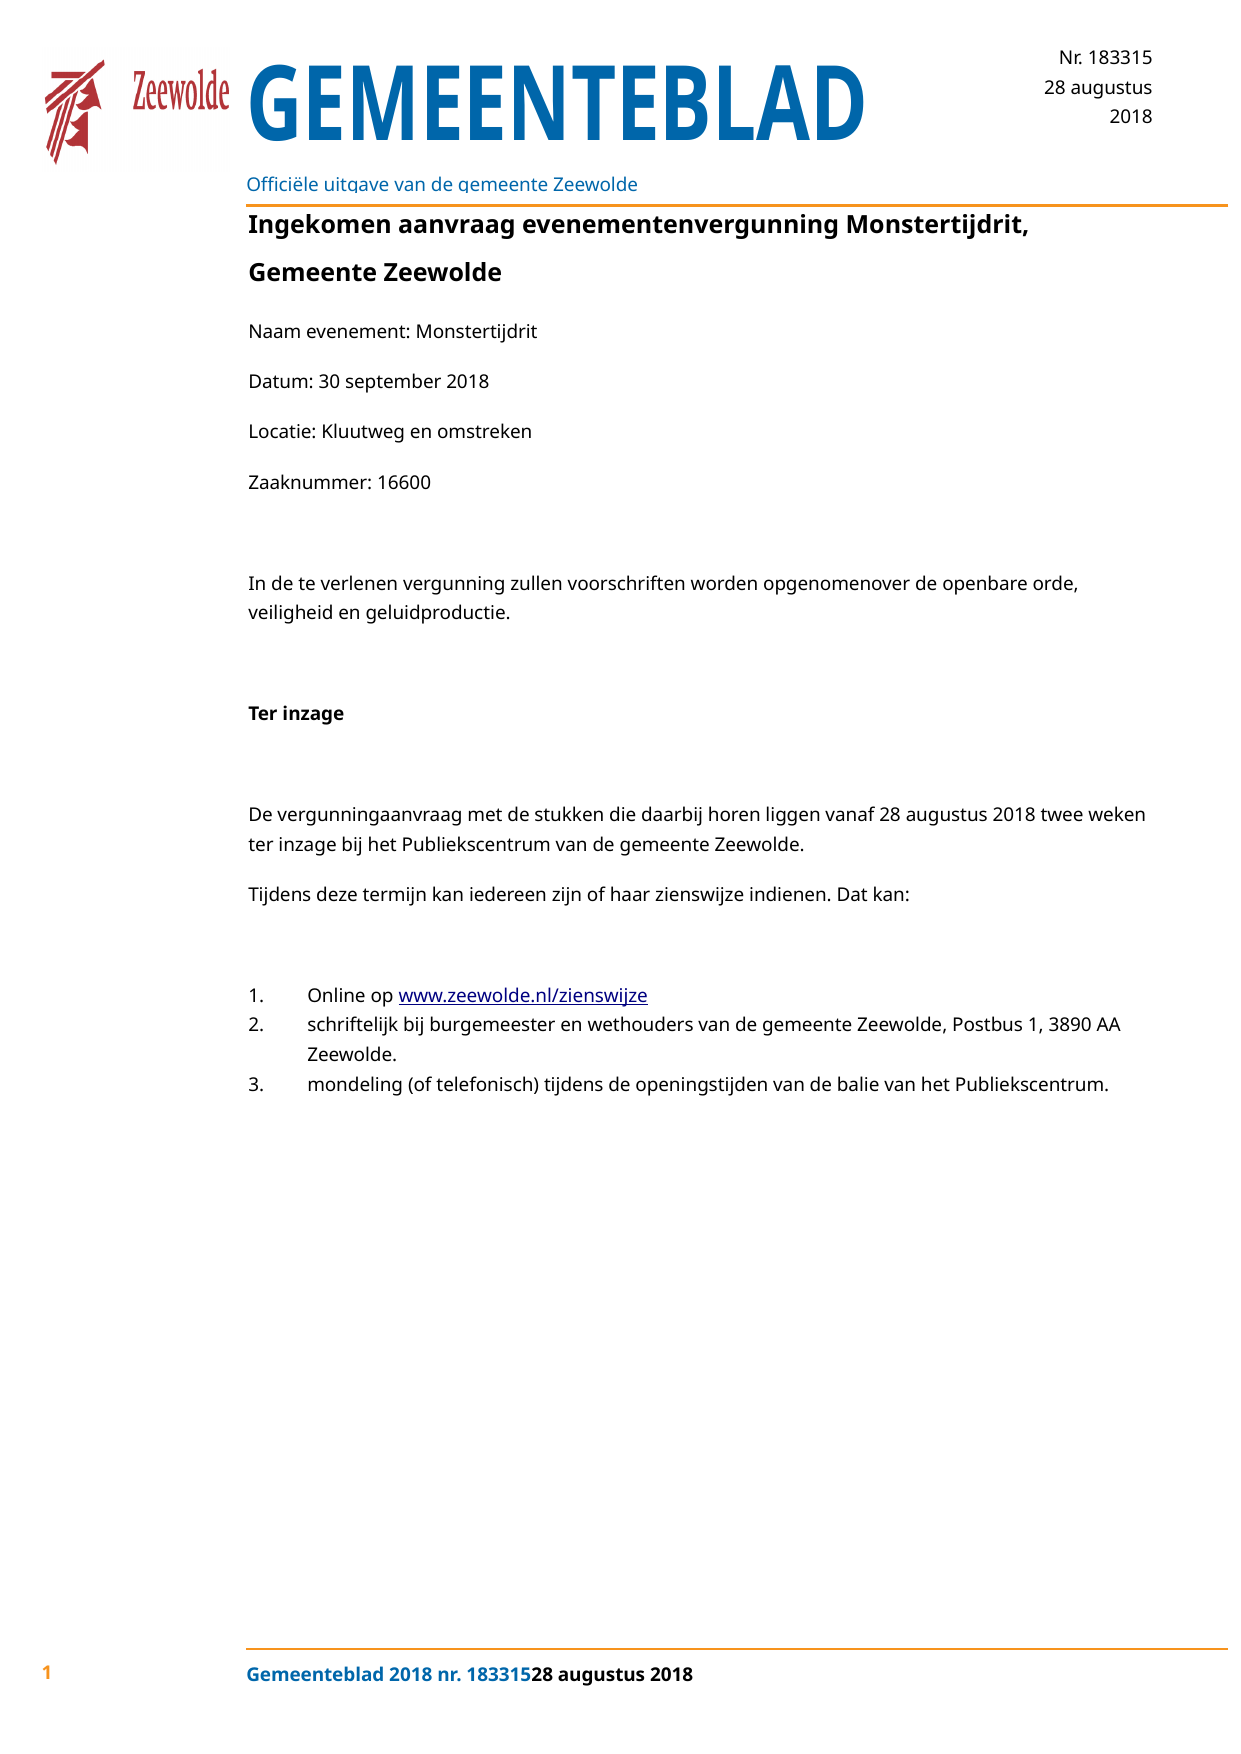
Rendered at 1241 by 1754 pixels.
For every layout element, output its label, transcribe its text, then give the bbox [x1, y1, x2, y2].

text Locatie: Kluutweg en omstreken [248, 419, 1152, 444]
text Zaaknummer: 16600 [248, 469, 1152, 495]
picture [41, 47, 231, 172]
list Online op www.zeewolde.nl/zienswijze [248, 982, 1152, 1008]
text Datum: 30 september 2018 [248, 368, 1152, 394]
text Tijdens deze termijn kan iedereen zijn of haar zienswijze indienen. Dat kan: [248, 881, 1152, 907]
list schriftelijk bij burgemeester en wethouders van de gemeente Zeewolde, Postbus 1, 3890 AA Zeewolde. [248, 1012, 1152, 1067]
text Ingekomen aanvraag evenementenvergunning Monstertijdrit, Gemeente Zeewolde [248, 207, 1152, 288]
text Ter inzage [248, 700, 1152, 726]
text De vergunningaanvraag met de stukken die daarbij horen liggen vanaf 28 augustus 2018 twee weken ter inzage bij het Publiekscentrum van de gemeente Zeewolde. [248, 801, 1152, 857]
text Naam evenement: Monstertijdrit [248, 318, 1152, 344]
list mondeling (of telefonisch) tijdens de openingstijden van de balie van het Publiekscentrum. [248, 1071, 1152, 1097]
text In de te verlenen vergunning zullen voorschriften worden opgenomenover de openbare orde, veiligheid en geluidproductie. [248, 570, 1152, 625]
